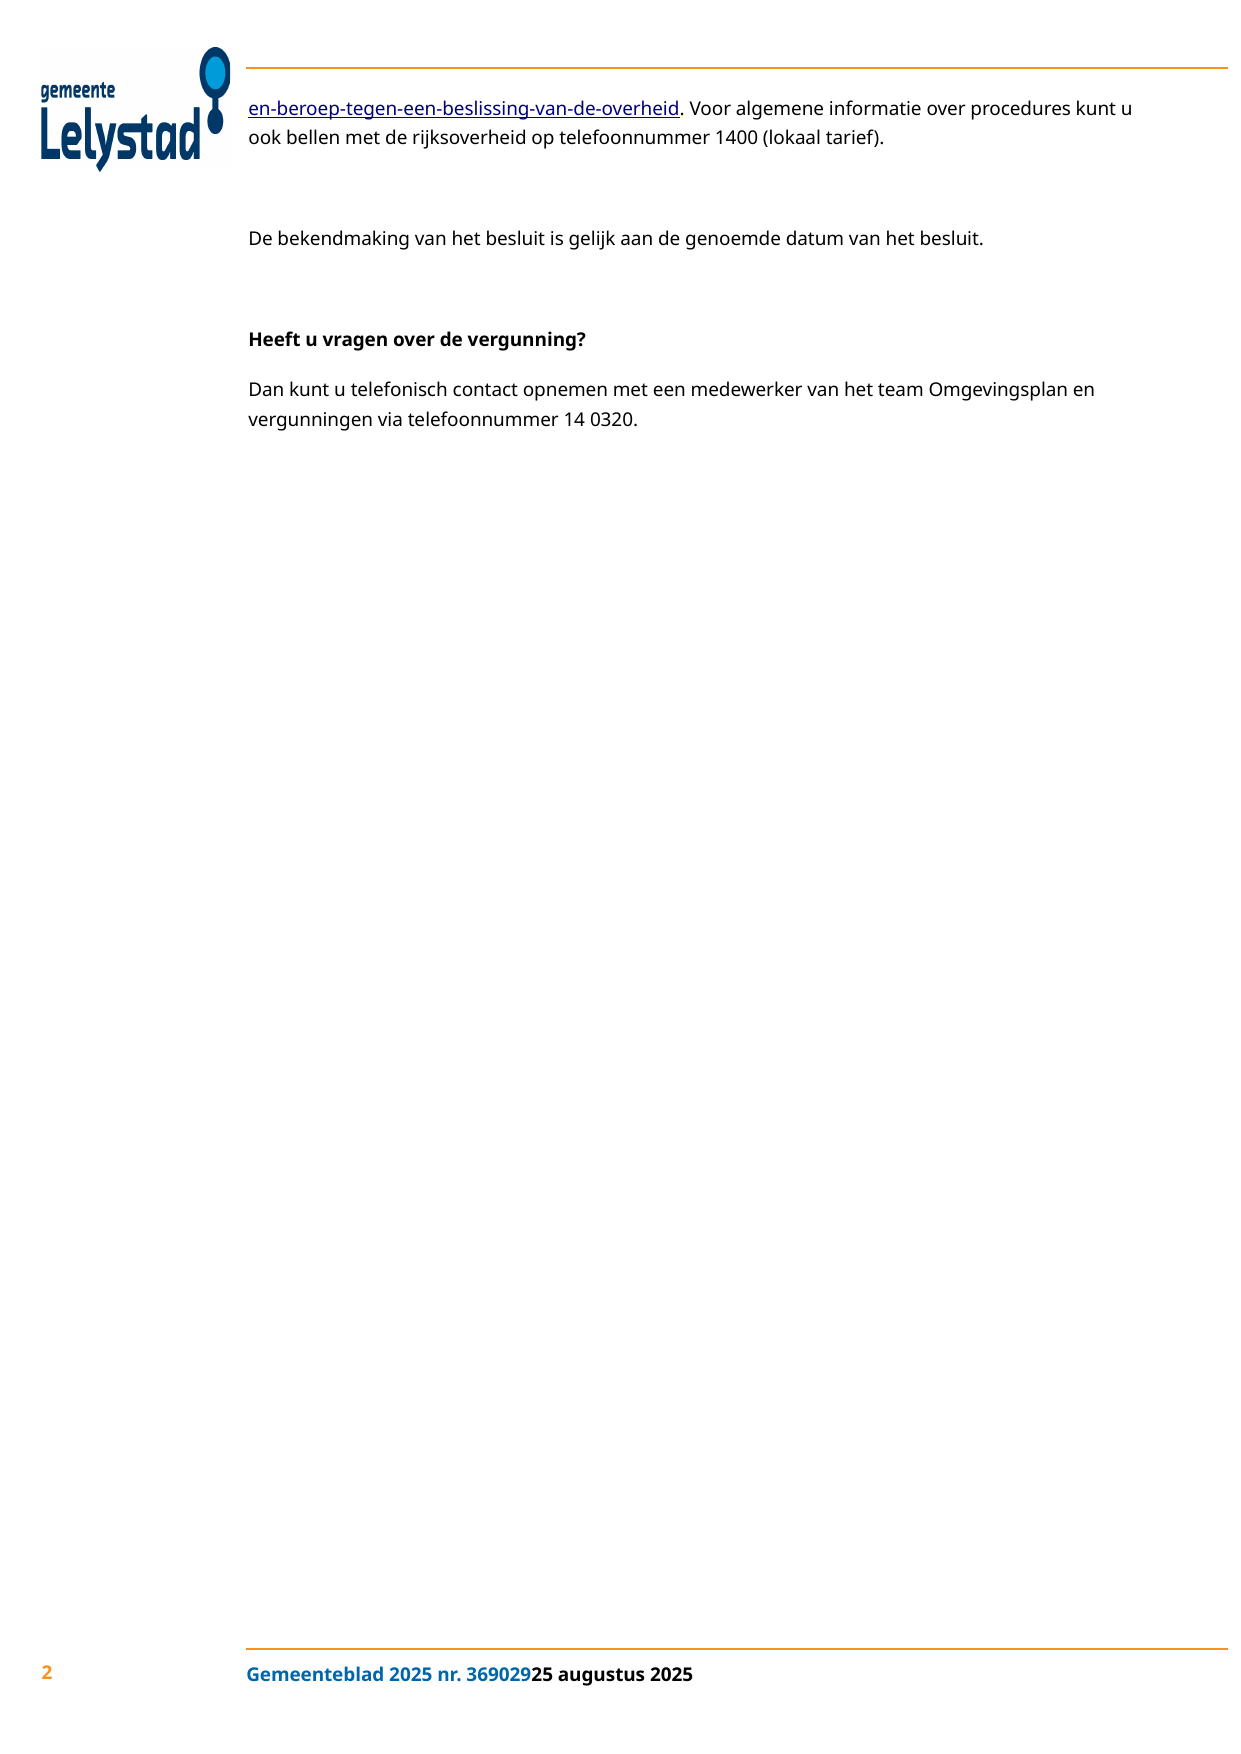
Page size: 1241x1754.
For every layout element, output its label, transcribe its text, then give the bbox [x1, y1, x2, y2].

text De bekendmaking van het besluit is gelijk aan de genoemde datum van het besluit. [248, 225, 1152, 251]
text en-beroep-tegen-een-beslissing-van-de-overheid. Voor algemene informatie over procedures kunt u ook bellen met de rijksoverheid op telefoonnummer 1400 (lokaal tarief). [248, 95, 1152, 150]
text Dan kunt u telefonisch contact opnemen met een medewerker van het team Omgevingsplan en vergunningen via telefoonnummer 14 0320. [248, 376, 1152, 432]
text Heeft u vragen over de vergunning? [248, 326, 1152, 352]
picture [41, 47, 231, 172]
